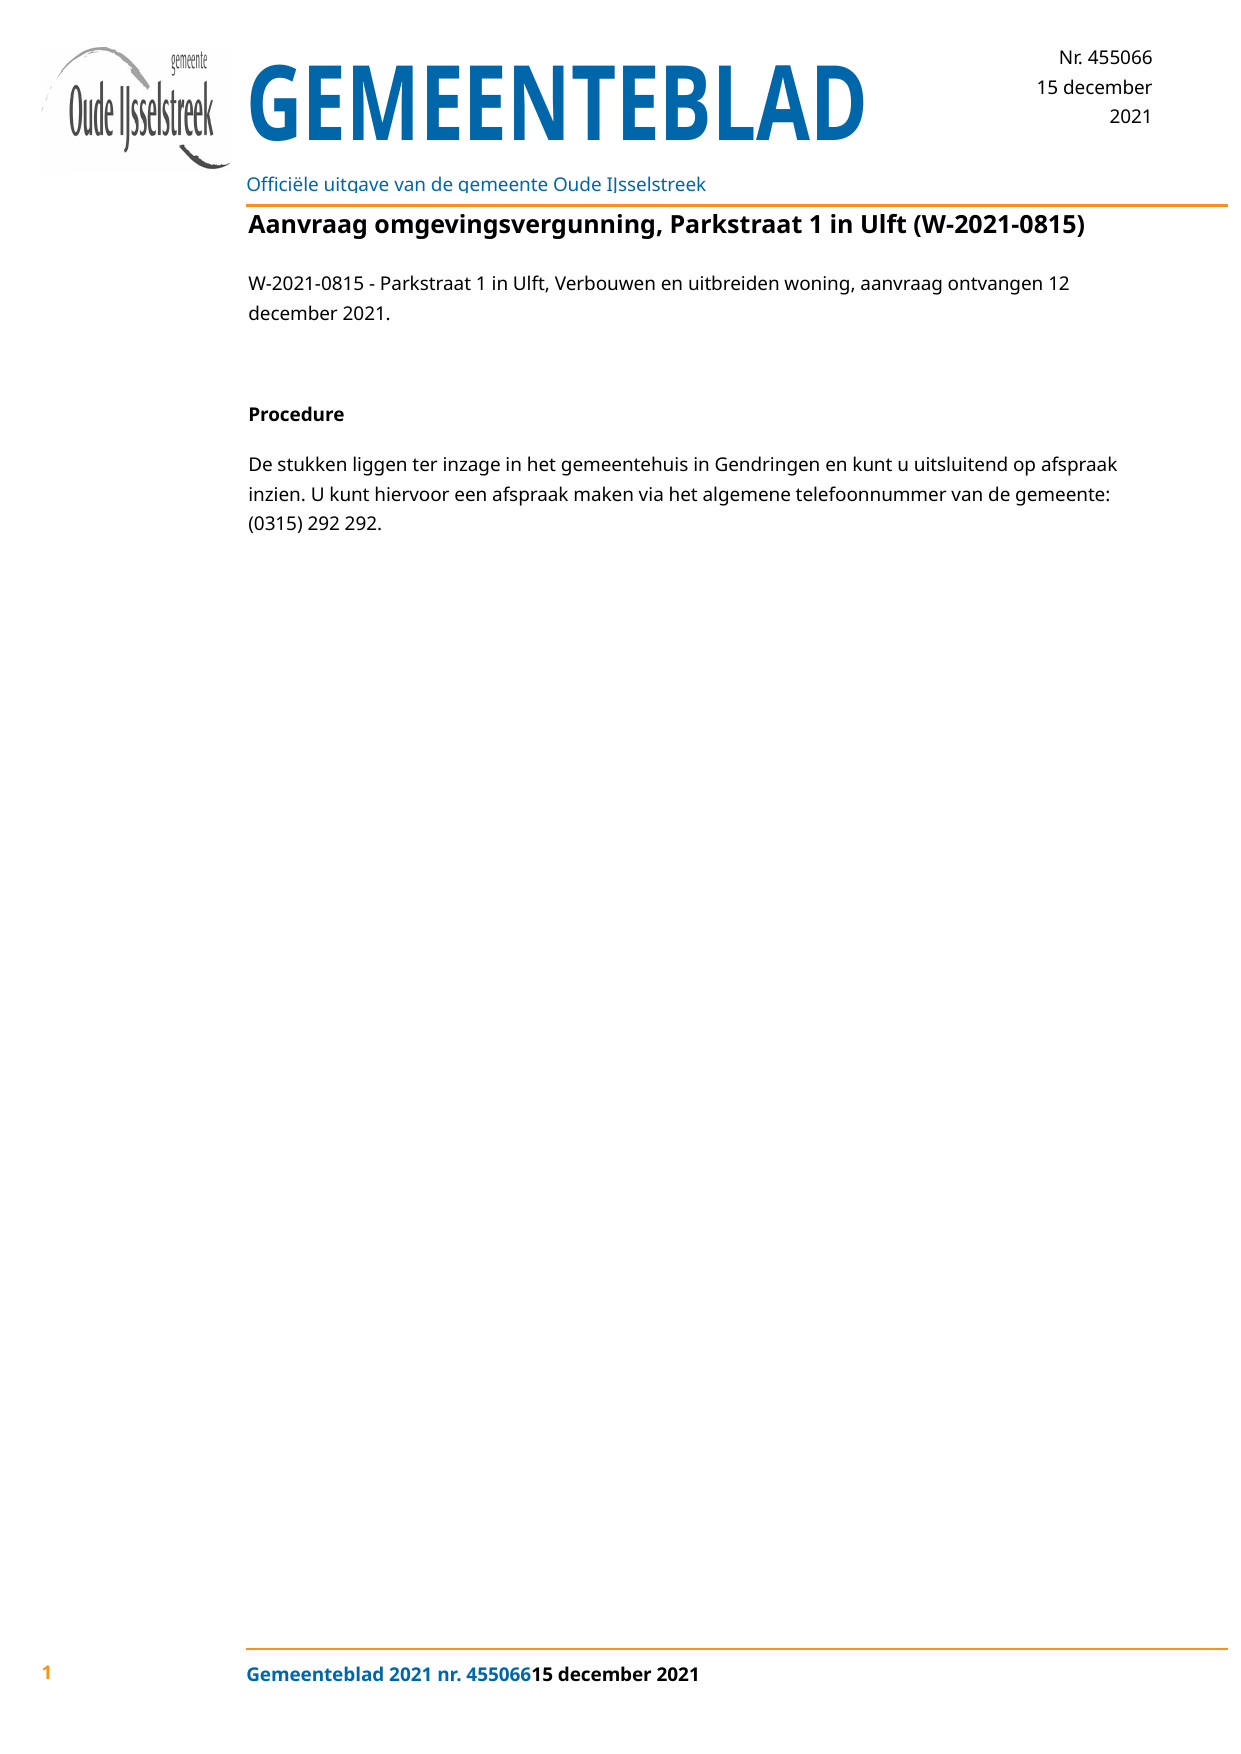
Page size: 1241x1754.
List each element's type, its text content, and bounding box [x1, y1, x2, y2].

picture [41, 47, 231, 172]
text Procedure [248, 401, 1152, 426]
text W-2021-0815 - Parkstraat 1 in Ulft, Verbouwen en uitbreiden woning, aanvraag ontvangen 12 december 2021. [248, 270, 1152, 326]
text De stukken liggen ter inzage in het gemeentehuis in Gendringen en kunt u uitsluitend op afspraak inzien. U kunt hiervoor een afspraak maken via het algemene telefoonnummer van de gemeente: (0315) 292 292. [248, 451, 1152, 536]
text Aanvraag omgevingsvergunning, Parkstraat 1 in Ulft (W-2021-0815) [248, 207, 1152, 241]
